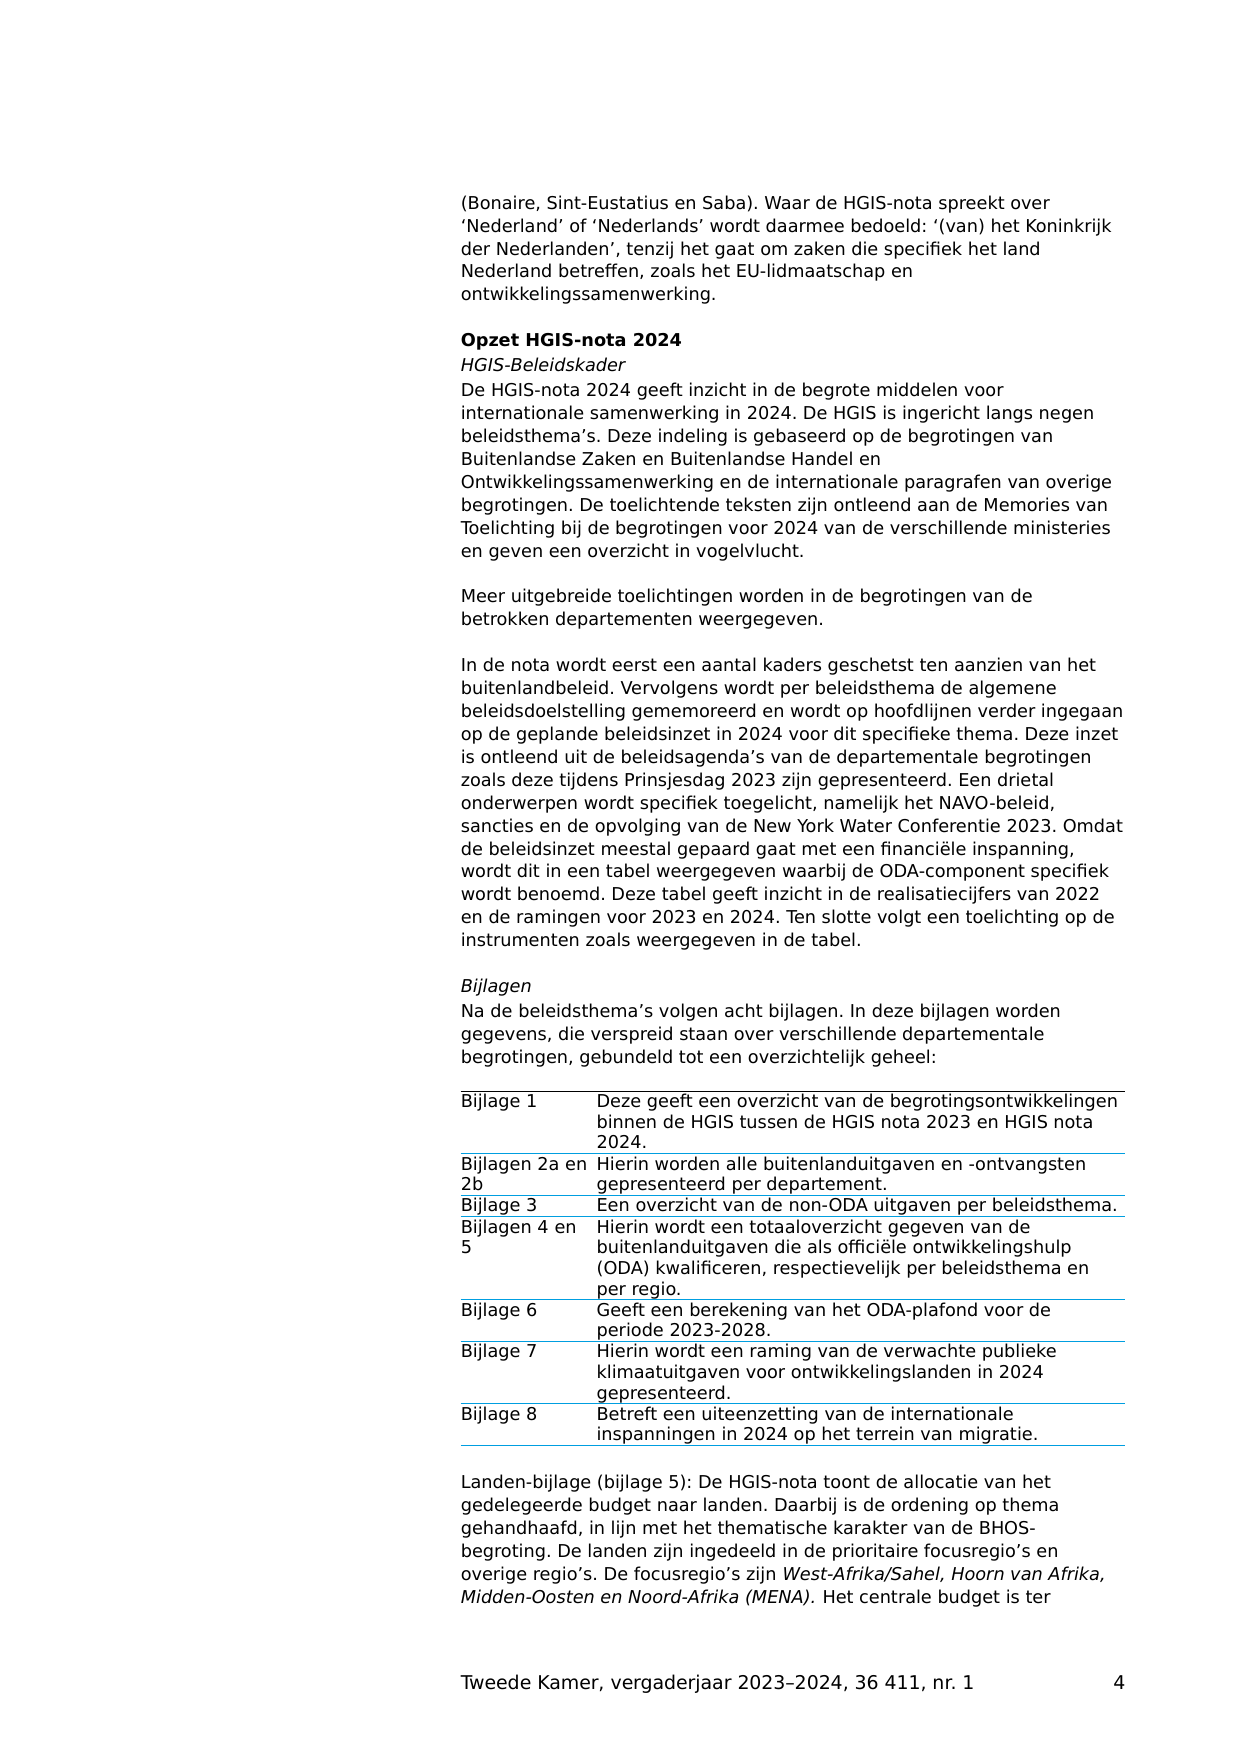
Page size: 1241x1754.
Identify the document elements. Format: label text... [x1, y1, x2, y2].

table_cell Hierin wordt een raming van de verwachte publieke klimaatuitgaven voor ontwikkelingslanden in 2024 gepresenteerd. [594, 1342, 1125, 1403]
text Landen-bijlage (bijlage 5): De HGIS-nota toont de allocatie van het gedelegeerde budget naar landen. Daarbij is de ordening op thema gehandhaafd, in lijn met het thematische karakter van de BHOS-begroting. De landen zijn ingedeeld in de prioritaire focusregio’s en overige regio’s. De focusregio’s zijn West-Afrika/Sahel, Hoorn van Afrika, Midden-Oosten en Noord-Afrika (MENA). Het centrale budget is ter [461, 1471, 1125, 1608]
text Meer uitgebreide toelichtingen worden in de begrotingen van de betrokken departementen weergegeven. [461, 584, 1125, 630]
table_cell Bijlage 6 [461, 1300, 593, 1341]
table_header Bijlage 1 [461, 1092, 593, 1153]
text Na de beleidsthema’s volgen acht bijlagen. In deze bijlagen worden gegevens, die verspreid staan over verschillende departementale begrotingen, gebundeld tot een overzichtelijk geheel: [461, 999, 1125, 1068]
table_cell Hierin wordt een totaaloverzicht gegeven van de buitenlanduitgaven die als officiële ontwikkelingshulp (ODA) kwalificeren, respectievelijk per beleidsthema en per regio. [594, 1217, 1125, 1299]
table_cell Bijlagen 4 en 5 [461, 1217, 593, 1299]
table_cell Bijlage 7 [461, 1342, 593, 1403]
table_cell Geeft een berekening van het ODA-plafond voor de periode 2023-2028. [594, 1300, 1125, 1341]
table_cell Betreft een uiteenzetting van de internationale inspanningen in 2024 op het terrein van migratie. [594, 1404, 1125, 1445]
table_cell Bijlage 3 [461, 1196, 593, 1216]
text (Bonaire, Sint-Eustatius en Saba). Waar de HGIS-nota spreekt over ‘Nederland’ of ‘Nederlands’ wordt daarmee bedoeld: ‘(van) het Koninkrijk der Nederlanden’, tenzij het gaat om zaken die specifiek het land Nederland betreffen, zoals het EU-lidmaatschap en ontwikkelingssamenwerking. [461, 191, 1125, 305]
table_cell Een overzicht van de non-ODA uitgaven per beleidsthema. [594, 1196, 1125, 1216]
table_header Deze geeft een overzicht van de begrotingsontwikkelingen binnen de HGIS tussen de HGIS nota 2023 en HGIS nota 2024. [594, 1092, 1125, 1153]
table_cell Bijlage 8 [461, 1404, 593, 1445]
text In de nota wordt eerst een aantal kaders geschetst ten aanzien van het buitenlandbeleid. Vervolgens wordt per beleidsthema de algemene beleidsdoelstelling gememoreerd en wordt op hoofdlijnen verder ingegaan op de geplande beleidsinzet in 2024 voor dit specifieke thema. Deze inzet is ontleend uit de beleidsagenda’s van de departementale begrotingen zoals deze tijdens Prinsjesdag 2023 zijn gepresenteerd. Een drietal onderwerpen wordt specifiek toegelicht, namelijk het NAVO-beleid, sancties en de opvolging van de New York Water Conferentie 2023. Omdat de beleidsinzet meestal gepaard gaat met een financiële inspanning, wordt dit in een tabel weergegeven waarbij de ODA-component specifiek wordt benoemd. Deze tabel geeft inzicht in de realisatiecijfers van 2022 en de ramingen voor 2023 en 2024. Ten slotte volgt een toelichting op de instrumenten zoals weergegeven in de tabel. [461, 653, 1125, 951]
text De HGIS-nota 2024 geeft inzicht in de begrote middelen voor internationale samenwerking in 2024. De HGIS is ingericht langs negen beleidsthema’s. Deze indeling is gebaseerd op de begrotingen van Buitenlandse Zaken en Buitenlandse Handel en Ontwikkelingssamenwerking en de internationale paragrafen van overige begrotingen. De toelichtende teksten zijn ontleend aan de Memories van Toelichting bij de begrotingen voor 2024 van de verschillende ministeries en geven een overzicht in vogelvlucht. [461, 378, 1125, 562]
text HGIS-Beleidskader [461, 353, 1125, 376]
text Bijlagen [461, 974, 1125, 997]
table_cell Bijlagen 2a en 2b [461, 1154, 593, 1195]
table_cell Hierin worden alle buitenlanduitgaven en -ontvangsten gepresenteerd per departement. [594, 1154, 1125, 1195]
text Opzet HGIS-nota 2024 [461, 328, 1125, 351]
